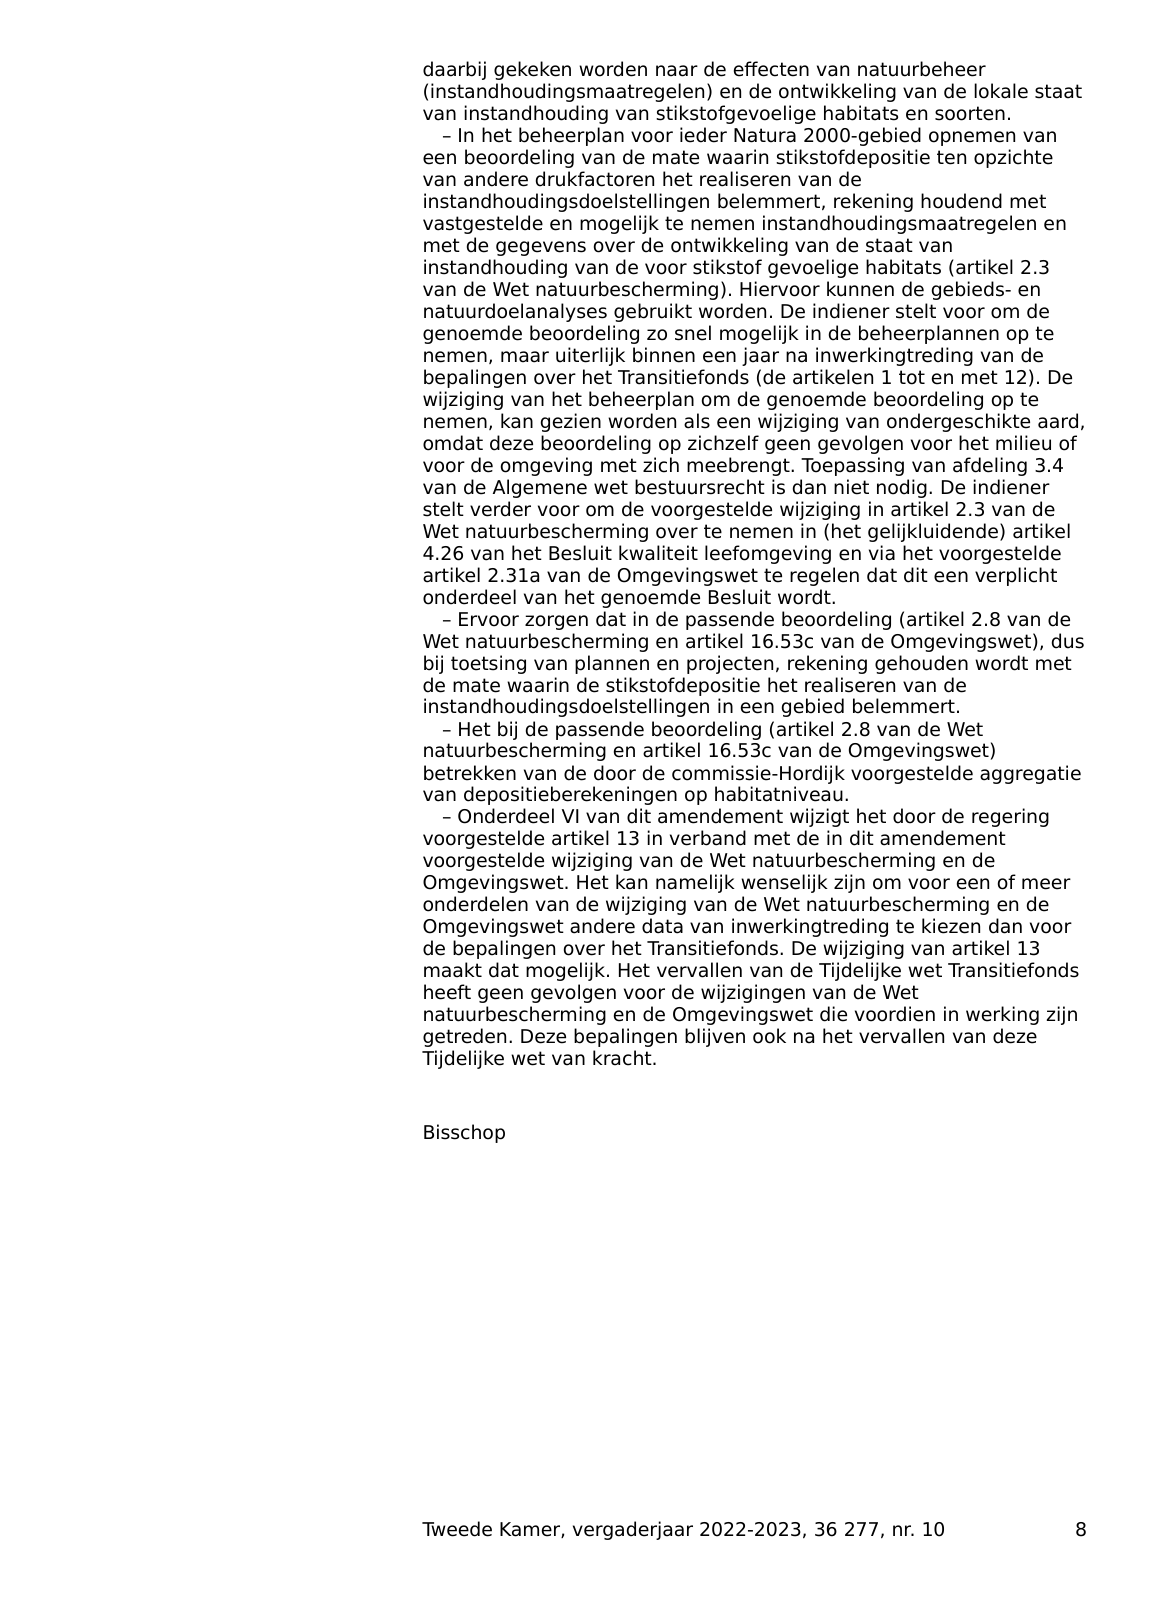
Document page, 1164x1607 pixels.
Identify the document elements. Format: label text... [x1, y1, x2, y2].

text Bisschop [422, 1100, 1087, 1144]
text – Ervoor zorgen dat in de passende beoordeling (artikel 2.8 van de Wet natuurbescherming en artikel 16.53c van de Omgevingswet), dus bij toetsing van plannen en projecten, rekening gehouden wordt met de mate waarin de stikstofdepositie het realiseren van de instandhoudingsdoelstellingen in een gebied belemmert. [422, 608, 1087, 718]
text – In het beheerplan voor ieder Natura 2000-gebied opnemen van een beoordeling van de mate waarin stikstofdepositie ten opzichte van andere drukfactoren het realiseren van de instandhoudingsdoelstellingen belemmert, rekening houdend met vastgestelde en mogelijk te nemen instandhoudingsmaatregelen en met de gegevens over de ontwikkeling van de staat van instandhouding van de voor stikstof gevoelige habitats (artikel 2.3 van de Wet natuurbescherming). Hiervoor kunnen de gebieds- en natuurdoelanalyses gebruikt worden. De indiener stelt voor om de genoemde beoordeling zo snel mogelijk in de beheerplannen op te nemen, maar uiterlijk binnen een jaar na inwerkingtreding van de bepalingen over het Transitiefonds (de artikelen 1 tot en met 12). De wijziging van het beheerplan om de genoemde beoordeling op te nemen, kan gezien worden als een wijziging van ondergeschikte aard, omdat deze beoordeling op zichzelf geen gevolgen voor het milieu of voor de omgeving met zich meebrengt. Toepassing van afdeling 3.4 van de Algemene wet bestuursrecht is dan niet nodig. De indiener stelt verder voor om de voorgestelde wijziging in artikel 2.3 van de Wet natuurbescherming over te nemen in (het gelijkluidende) artikel 4.26 van het Besluit kwaliteit leefomgeving en via het voorgestelde artikel 2.31a van de Omgevingswet te regelen dat dit een verplicht onderdeel van het genoemde Besluit wordt. [422, 125, 1087, 608]
text daarbij gekeken worden naar de effecten van natuurbeheer (instandhoudingsmaatregelen) en de ontwikkeling van de lokale staat van instandhouding van stikstofgevoelige habitats en soorten. [422, 59, 1087, 125]
text – Het bij de passende beoordeling (artikel 2.8 van de Wet natuurbescherming en artikel 16.53c van de Omgevingswet) betrekken van de door de commissie-Hordijk voorgestelde aggregatie van depositieberekeningen op habitatniveau. [422, 718, 1087, 806]
text – Onderdeel VI van dit amendement wijzigt het door de regering voorgestelde artikel 13 in verband met de in dit amendement voorgestelde wijziging van de Wet natuurbescherming en de Omgevingswet. Het kan namelijk wenselijk zijn om voor een of meer onderdelen van de wijziging van de Wet natuurbescherming en de Omgevingswet andere data van inwerkingtreding te kiezen dan voor de bepalingen over het Transitiefonds. De wijziging van artikel 13 maakt dat mogelijk. Het vervallen van de Tijdelijke wet Transitiefonds heeft geen gevolgen voor de wijzigingen van de Wet natuurbescherming en de Omgevingswet die voordien in werking zijn getreden. Deze bepalingen blijven ook na het vervallen van deze Tijdelijke wet van kracht. [422, 806, 1087, 1070]
